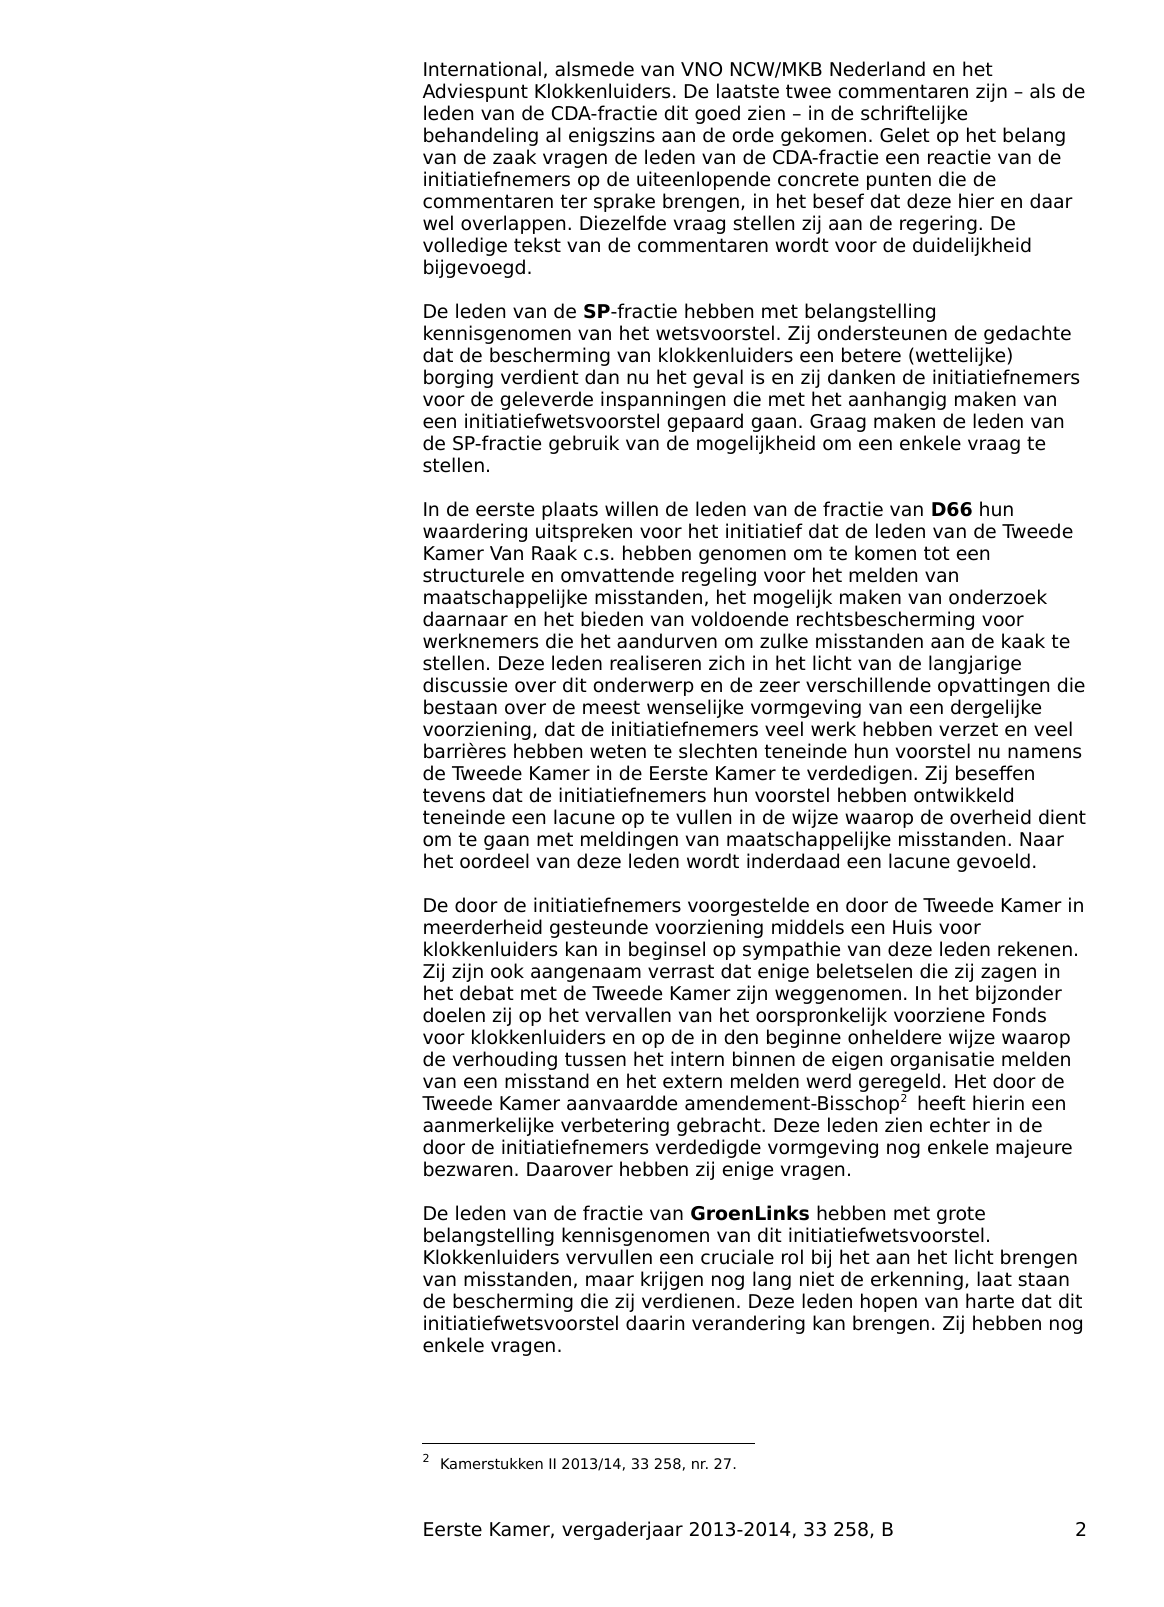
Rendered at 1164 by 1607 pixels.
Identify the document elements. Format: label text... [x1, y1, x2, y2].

text De door de initiatiefnemers voorgestelde en door de Tweede Kamer in meerderheid gesteunde voorziening middels een Huis voor klokkenluiders kan in beginsel op sympathie van deze leden rekenen. Zij zijn ook aangenaam verrast dat enige beletselen die zij zagen in het debat met de Tweede Kamer zijn weggenomen. In het bijzonder doelen zij op het vervallen van het oorspronkelijk voorziene Fonds voor klokkenluiders en op de in den beginne onheldere wijze waarop de verhouding tussen het intern binnen de eigen organisatie melden van een misstand en het extern melden werd geregeld. Het door de Tweede Kamer aanvaardde amendement-Bisschop heeft hierin een aanmerkelijke verbetering gebracht. Deze leden zien echter in de door de initiatiefnemers verdedigde vormgeving nog enkele majeure bezwaren. Daarover hebben zij enige vragen. [422, 895, 1087, 1181]
text Kamerstukken II 2013/14, 33 258, nr. 27. [422, 1452, 1087, 1474]
text International, alsmede van VNO NCW/MKB Nederland en het Adviespunt Klokkenluiders. De laatste twee commentaren zijn – als de leden van de CDA-fractie dit goed zien – in de schriftelijke behandeling al enigszins aan de orde gekomen. Gelet op het belang van de zaak vragen de leden van de CDA-fractie een reactie van de initiatiefnemers op de uiteenlopende concrete punten die de commentaren ter sprake brengen, in het besef dat deze hier en daar wel overlappen. Diezelfde vraag stellen zij aan de regering. De volledige tekst van de commentaren wordt voor de duidelijkheid bijgevoegd. [422, 59, 1087, 279]
text De leden van de fractie van GroenLinks hebben met grote belangstelling kennisgenomen van dit initiatiefwetsvoorstel. Klokkenluiders vervullen een cruciale rol bij het aan het licht brengen van misstanden, maar krijgen nog lang niet de erkenning, laat staan de bescherming die zij verdienen. Deze leden hopen van harte dat dit initiatiefwetsvoorstel daarin verandering kan brengen. Zij hebben nog enkele vragen. [422, 1203, 1087, 1357]
text In de eerste plaats willen de leden van de fractie van D66 hun waardering uitspreken voor het initiatief dat de leden van de Tweede Kamer Van Raak c.s. hebben genomen om te komen tot een structurele en omvattende regeling voor het melden van maatschappelijke misstanden, het mogelijk maken van onderzoek daarnaar en het bieden van voldoende rechtsbescherming voor werknemers die het aandurven om zulke misstanden aan de kaak te stellen. Deze leden realiseren zich in het licht van de langjarige discussie over dit onderwerp en de zeer verschillende opvattingen die bestaan over de meest wenselijke vormgeving van een dergelijke voorziening, dat de initiatiefnemers veel werk hebben verzet en veel barrières hebben weten te slechten teneinde hun voorstel nu namens de Tweede Kamer in de Eerste Kamer te verdedigen. Zij beseffen tevens dat de initiatiefnemers hun voorstel hebben ontwikkeld teneinde een lacune op te vullen in de wijze waarop de overheid dient om te gaan met meldingen van maatschappelijke misstanden. Naar het oordeel van deze leden wordt inderdaad een lacune gevoeld. [422, 499, 1087, 873]
text De leden van de SP-fractie hebben met belangstelling kennisgenomen van het wetsvoorstel. Zij ondersteunen de gedachte dat de bescherming van klokkenluiders een betere (wettelijke) borging verdient dan nu het geval is en zij danken de initiatiefnemers voor de geleverde inspanningen die met het aanhangig maken van een initiatiefwetsvoorstel gepaard gaan. Graag maken de leden van de SP-fractie gebruik van de mogelijkheid om een enkele vraag te stellen. [422, 301, 1087, 477]
